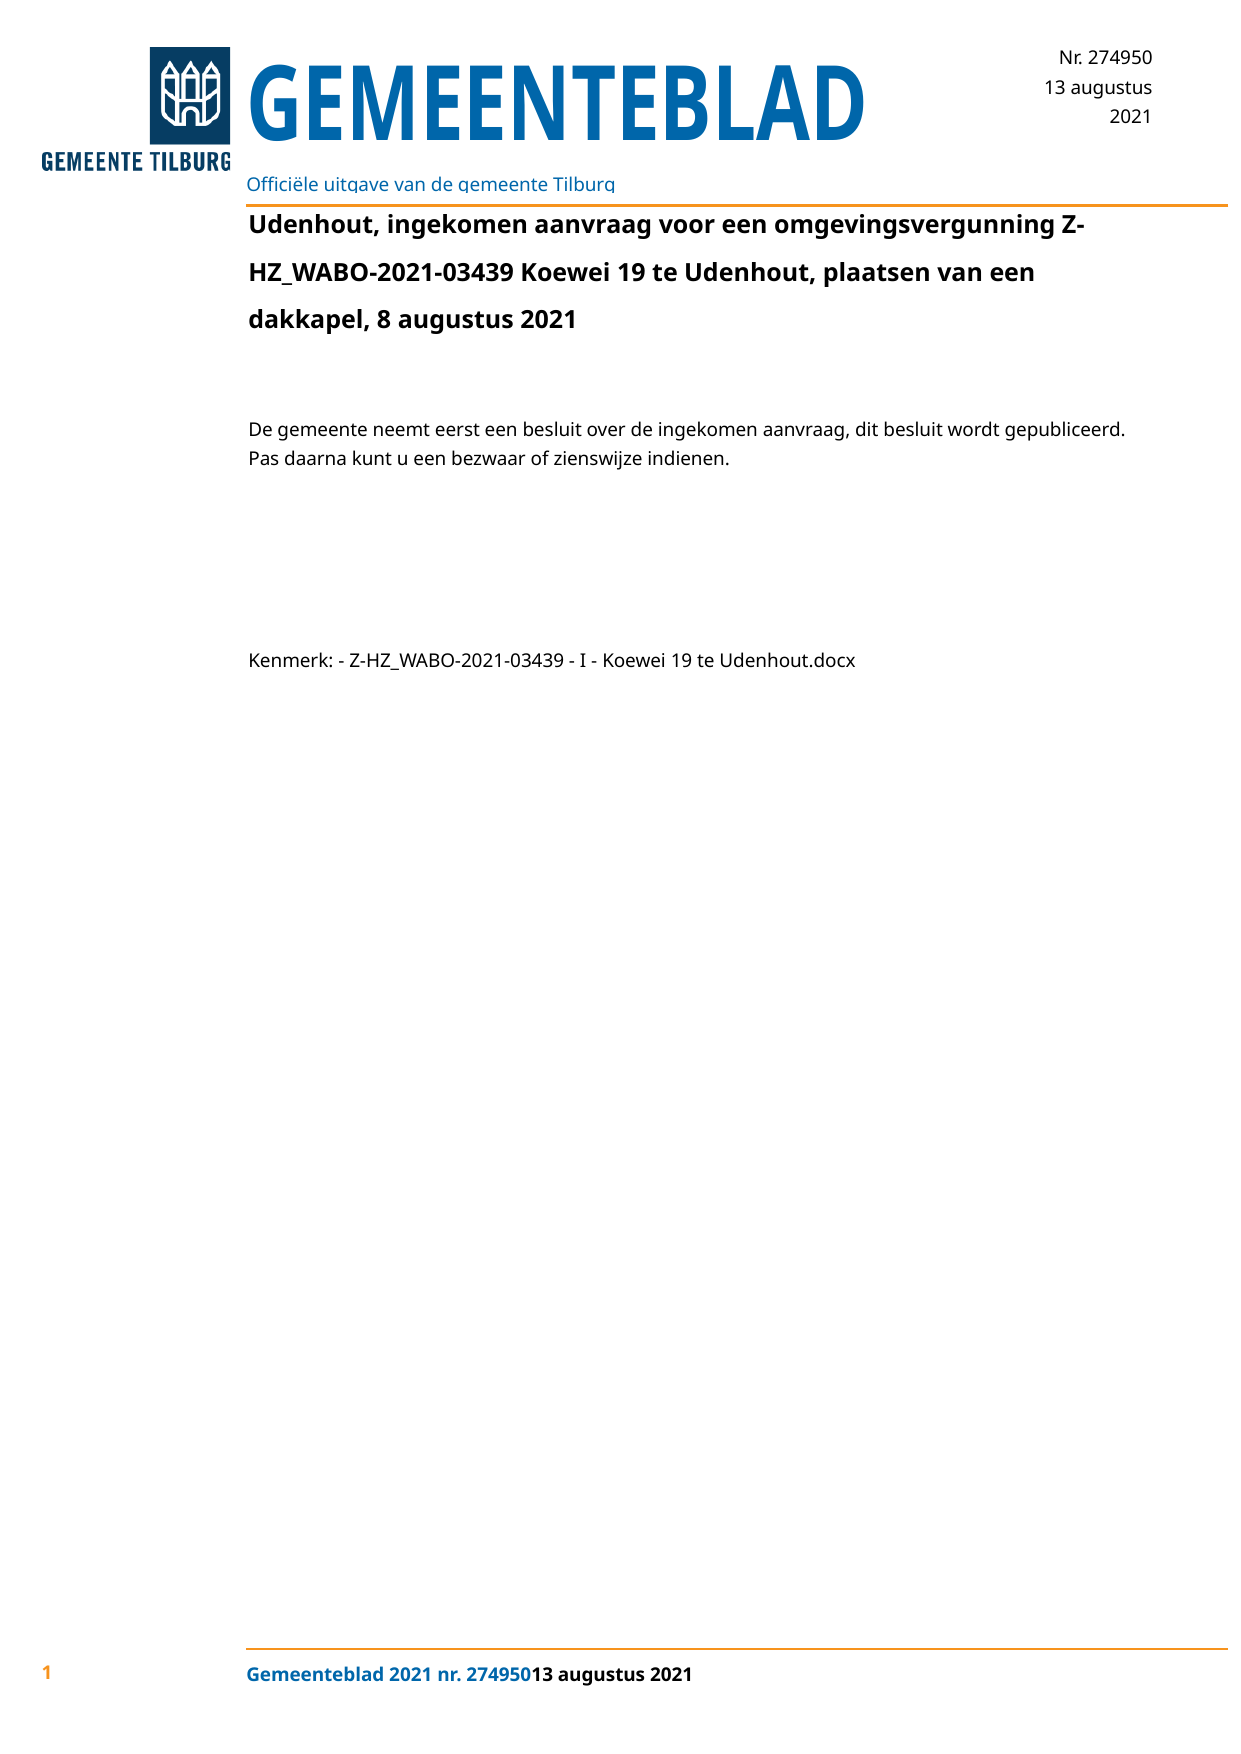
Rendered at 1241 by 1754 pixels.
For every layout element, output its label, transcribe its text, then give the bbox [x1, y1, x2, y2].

text Udenhout, ingekomen aanvraag voor een omgevingsvergunning Z-HZ_WABO-2021-03439 Koewei 19 te Udenhout, plaatsen van een dakkapel, 8 augustus 2021 [248, 207, 1152, 336]
picture [41, 47, 231, 172]
text De gemeente neemt eerst een besluit over de ingekomen aanvraag, dit besluit wordt gepubliceerd. Pas daarna kunt u een bezwaar of zienswijze indienen. [248, 416, 1152, 471]
text Kenmerk: - Z-HZ_WABO-2021-03439 - I - Koewei 19 te Udenhout.docx [248, 647, 1152, 673]
